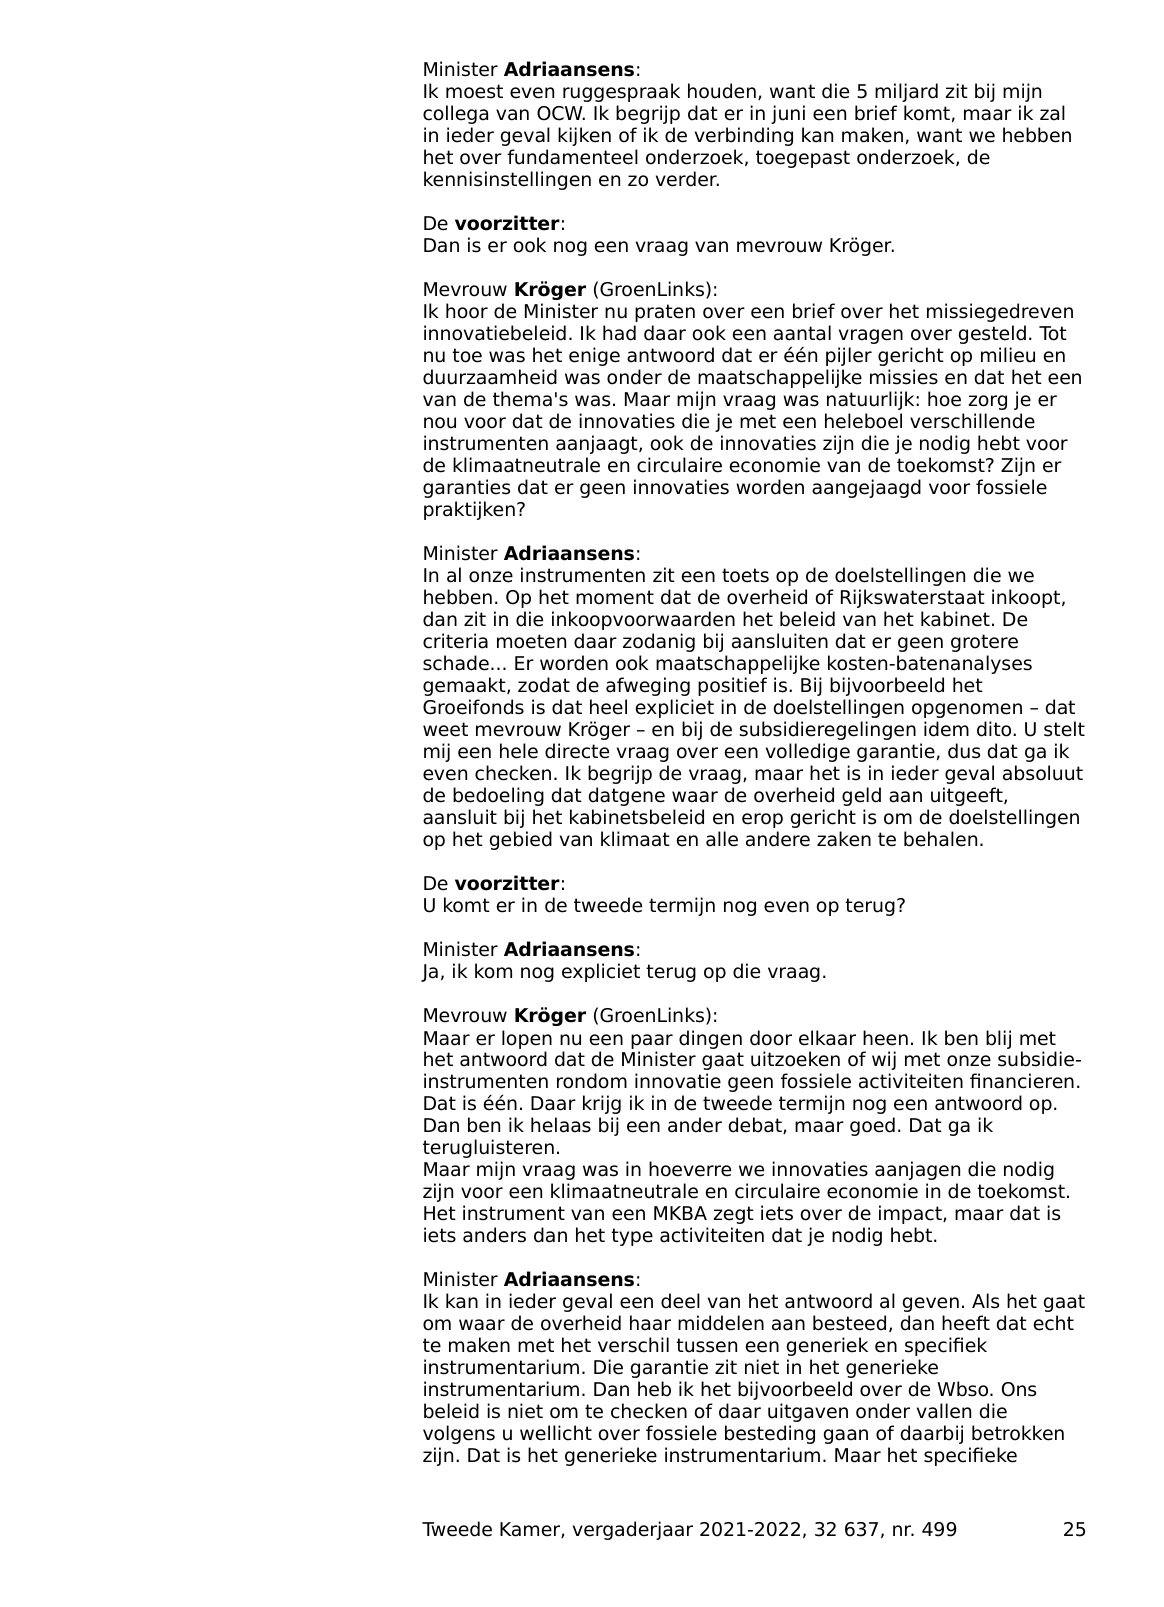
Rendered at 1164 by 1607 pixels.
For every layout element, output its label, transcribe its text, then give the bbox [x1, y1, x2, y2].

text Minister Adriaansens: [422, 1269, 1087, 1291]
text Minister Adriaansens: [422, 543, 1087, 565]
text Mevrouw Kröger (GroenLinks): [422, 279, 1087, 301]
text Ik hoor de Minister nu praten over een brief over het missiegedreven innovatiebeleid. Ik had daar ook een aantal vragen over gesteld. Tot nu toe was het enige antwoord dat er één pijler gericht op milieu en duurzaamheid was onder de maatschappelijke missies en dat het een van de thema's was. Maar mijn vraag was natuurlijk: hoe zorg je er nou voor dat de innovaties die je met een heleboel verschillende instrumenten aanjaagt, ook de innovaties zijn die je nodig hebt voor de klimaatneutrale en circulaire economie van de toekomst? Zijn er garanties dat er geen innovaties worden aangejaagd voor fossiele praktijken? [422, 301, 1087, 521]
text Ja, ik kom nog expliciet terug op die vraag. [422, 961, 1087, 983]
text Mevrouw Kröger (GroenLinks): [422, 1005, 1087, 1027]
text Dan is er ook nog een vraag van mevrouw Kröger. [422, 235, 1087, 257]
text U komt er in de tweede termijn nog even op terug? [422, 895, 1087, 917]
text Minister Adriaansens: [422, 939, 1087, 961]
text Ik kan in ieder geval een deel van het antwoord al geven. Als het gaat om waar de overheid haar middelen aan besteed, dan heeft dat echt te maken met het verschil tussen een generiek en specifiek instrumentarium. Die garantie zit niet in het generieke instrumentarium. Dan heb ik het bijvoorbeeld over de Wbso. Ons beleid is niet om te checken of daar uitgaven onder vallen die volgens u wellicht over fossiele besteding gaan of daarbij betrokken zijn. Dat is het generieke instrumentarium. Maar het specifieke [422, 1291, 1087, 1467]
text Maar er lopen nu een paar dingen door elkaar heen. Ik ben blij met het antwoord dat de Minister gaat uitzoeken of wij met onze subsidie-instrumenten rondom innovatie geen fossiele activiteiten financieren. Dat is één. Daar krijg ik in de tweede termijn nog een antwoord op. Dan ben ik helaas bij een ander debat, maar goed. Dat ga ik terugluisteren. [422, 1027, 1087, 1159]
text Minister Adriaansens: [422, 59, 1087, 81]
text Ik moest even ruggespraak houden, want die 5 miljard zit bij mijn collega van OCW. Ik begrijp dat er in juni een brief komt, maar ik zal in ieder geval kijken of ik de verbinding kan maken, want we hebben het over fundamenteel onderzoek, toegepast onderzoek, de kennisinstellingen en zo verder. [422, 81, 1087, 191]
text De voorzitter: [422, 213, 1087, 235]
text Maar mijn vraag was in hoeverre we innovaties aanjagen die nodig zijn voor een klimaatneutrale en circulaire economie in de toekomst. Het instrument van een MKBA zegt iets over de impact, maar dat is iets anders dan het type activiteiten dat je nodig hebt. [422, 1159, 1087, 1247]
text In al onze instrumenten zit een toets op de doelstellingen die we hebben. Op het moment dat de overheid of Rijkswaterstaat inkoopt, dan zit in die inkoopvoorwaarden het beleid van het kabinet. De criteria moeten daar zodanig bij aansluiten dat er geen grotere schade... Er worden ook maatschappelijke kosten-batenanalyses gemaakt, zodat de afweging positief is. Bij bijvoorbeeld het Groeifonds is dat heel expliciet in de doelstellingen opgenomen – dat weet mevrouw Kröger – en bij de subsidieregelingen idem dito. U stelt mij een hele directe vraag over een volledige garantie, dus dat ga ik even checken. Ik begrijp de vraag, maar het is in ieder geval absoluut de bedoeling dat datgene waar de overheid geld aan uitgeeft, aansluit bij het kabinetsbeleid en erop gericht is om de doelstellingen op het gebied van klimaat en alle andere zaken te behalen. [422, 565, 1087, 851]
text De voorzitter: [422, 873, 1087, 895]
